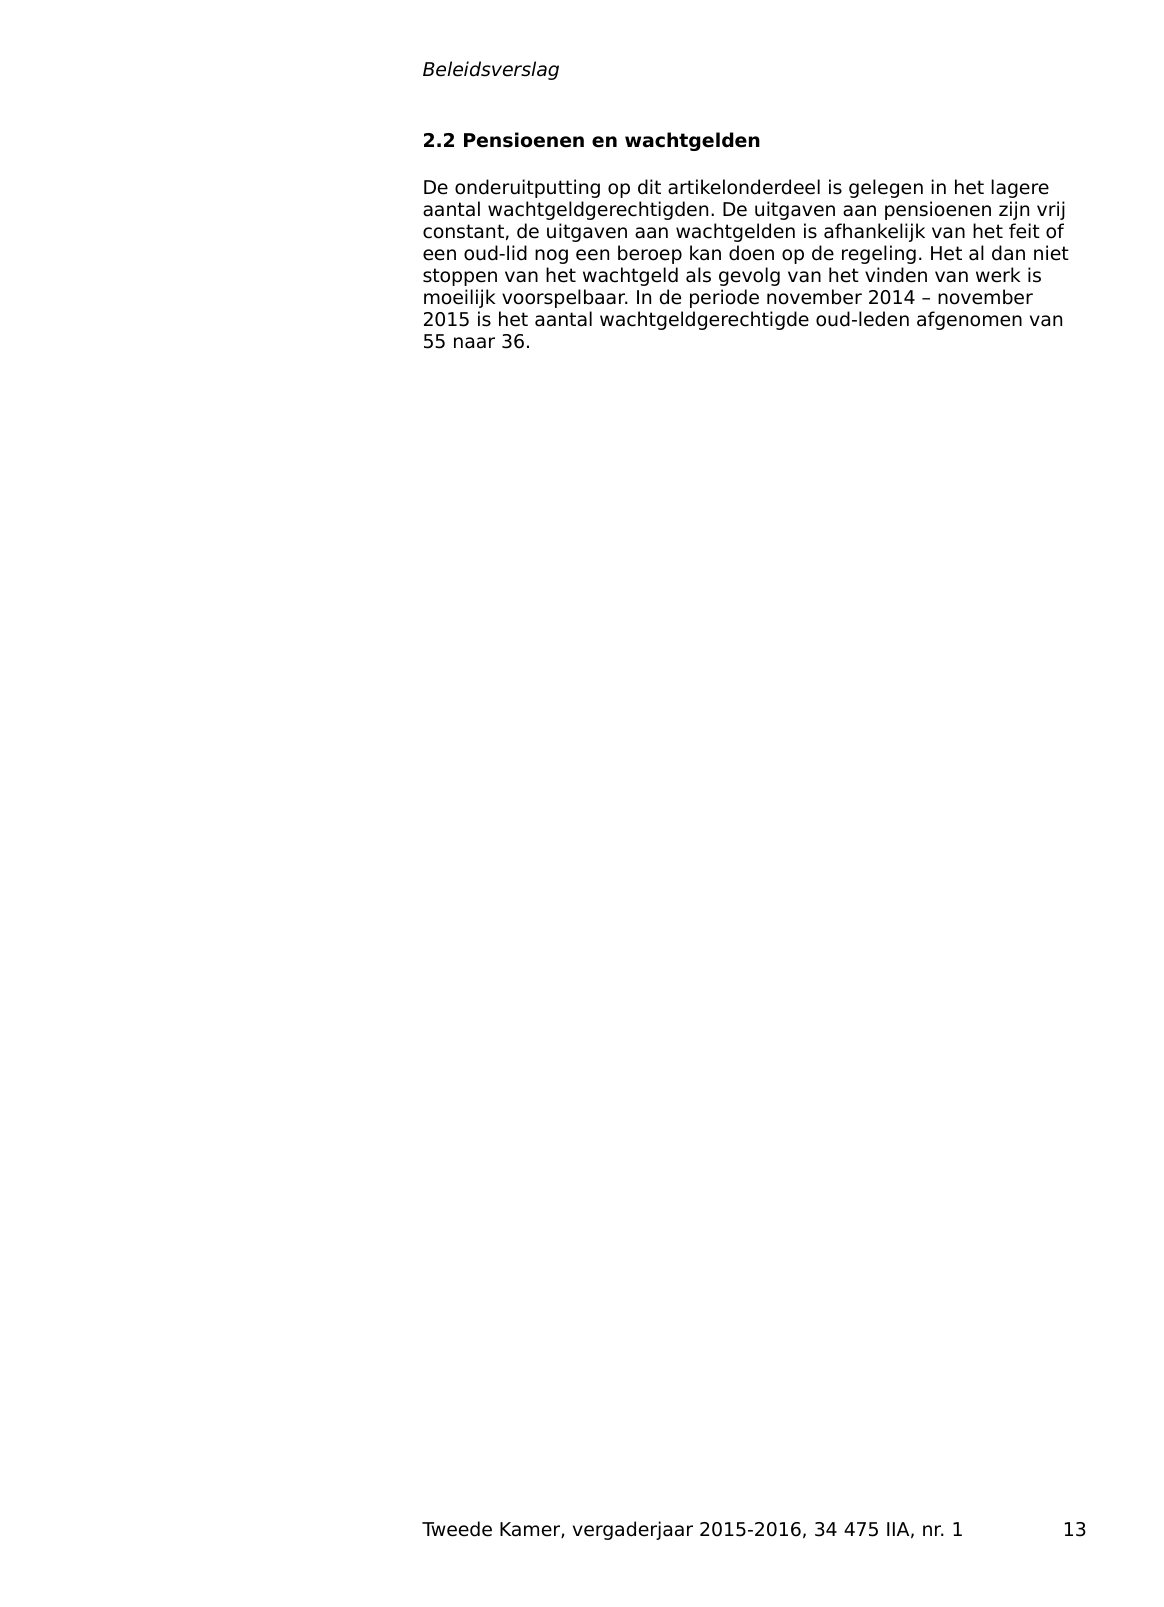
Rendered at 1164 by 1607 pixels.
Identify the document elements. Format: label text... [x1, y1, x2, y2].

text De onderuitputting op dit artikelonderdeel is gelegen in het lagere aantal wachtgeldgerechtigden. De uitgaven aan pensioenen zijn vrij constant, de uitgaven aan wachtgelden is afhankelijk van het feit of een oud-lid nog een beroep kan doen op de regeling. Het al dan niet stoppen van het wachtgeld als gevolg van het vinden van werk is moeilijk voorspelbaar. In de periode november 2014 – november 2015 is het aantal wachtgeldgerechtigde oud-leden afgenomen van 55 naar 36. [422, 177, 1087, 353]
subtitle 2.2 Pensioenen en wachtgelden [422, 130, 1087, 152]
